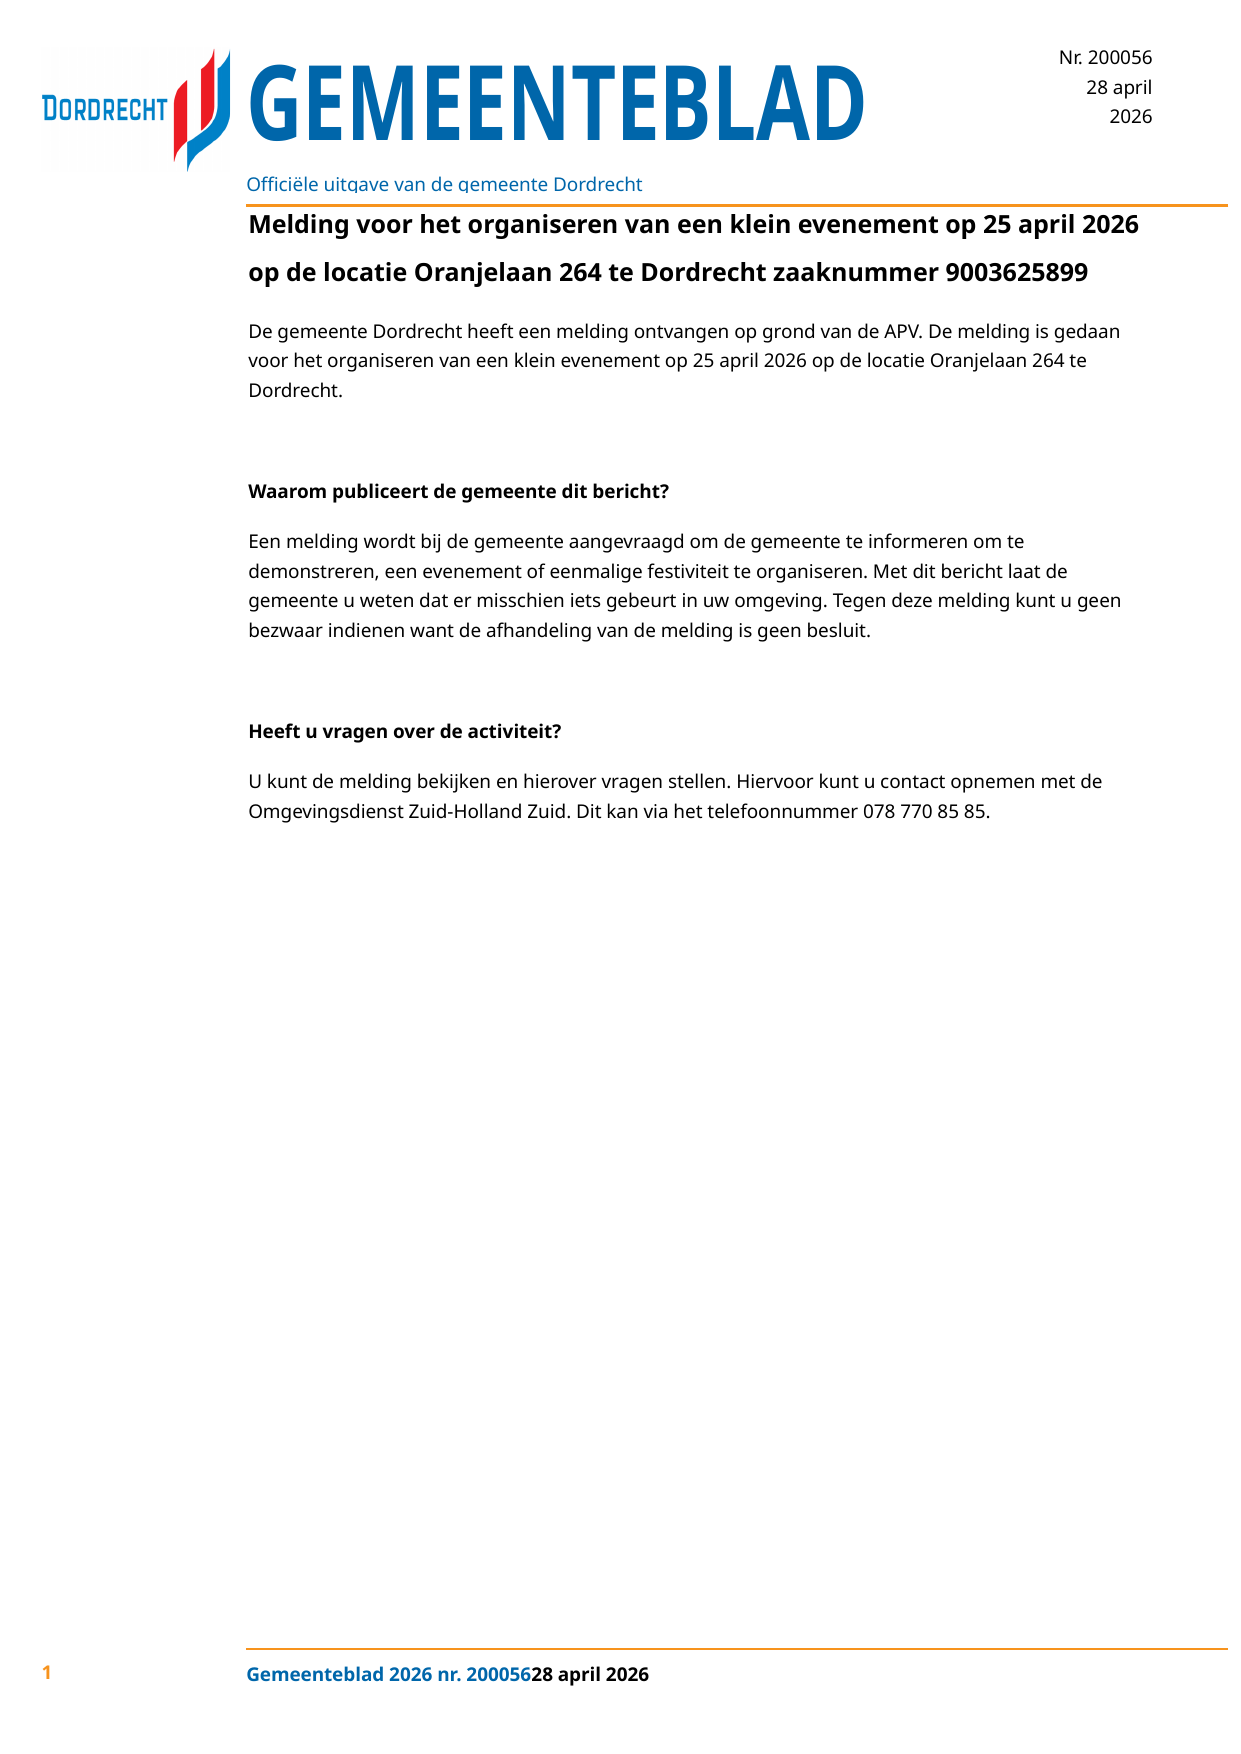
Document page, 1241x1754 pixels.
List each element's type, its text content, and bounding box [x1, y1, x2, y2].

text Een melding wordt bij de gemeente aangevraagd om de gemeente te informeren om te demonstreren, een evenement of eenmalige festiviteit te organiseren. Met dit bericht laat de gemeente u weten dat er misschien iets gebeurt in uw omgeving. Tegen deze melding kunt u geen bezwaar indienen want de afhandeling van de melding is geen besluit. [248, 528, 1152, 643]
text Melding voor het organiseren van een klein evenement op 25 april 2026 op de locatie Oranjelaan 264 te Dordrecht zaaknummer 9003625899 [248, 207, 1152, 288]
picture [41, 47, 231, 172]
text Waarom publiceert de gemeente dit bericht? [248, 478, 1152, 504]
text U kunt de melding bekijken en hierover vragen stellen. Hiervoor kunt u contact opnemen met de Omgevingsdienst Zuid-Holland Zuid. Dit kan via het telefoonnummer 078 770 85 85. [248, 768, 1152, 824]
text De gemeente Dordrecht heeft een melding ontvangen op grond van de APV. De melding is gedaan voor het organiseren van een klein evenement op 25 april 2026 op de locatie Oranjelaan 264 te Dordrecht. [248, 318, 1152, 403]
text Heeft u vragen over de activiteit? [248, 718, 1152, 744]
